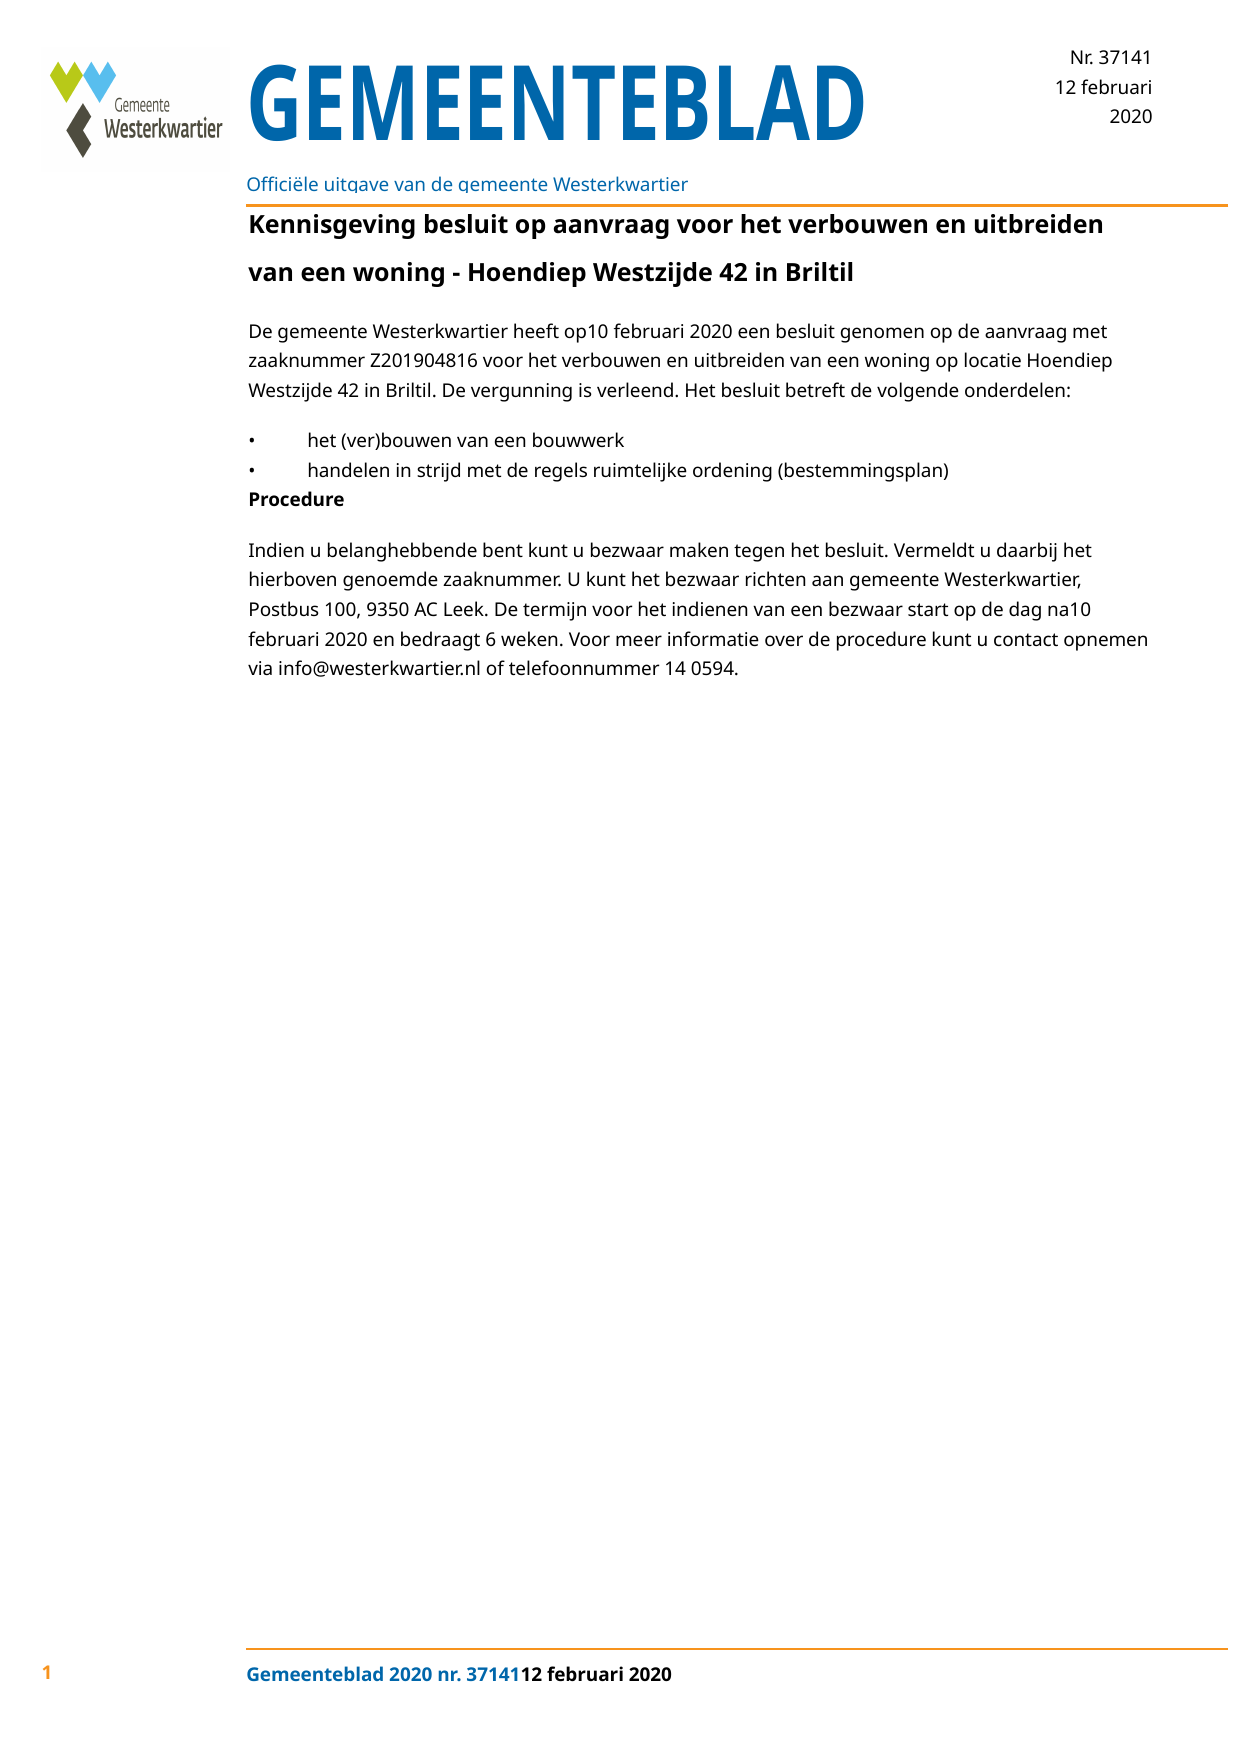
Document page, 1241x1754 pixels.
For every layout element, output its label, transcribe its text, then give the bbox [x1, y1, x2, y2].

list het (ver)bouwen van een bouwwerk [248, 427, 1152, 453]
picture [41, 47, 231, 172]
list handelen in strijd met de regels ruimtelijke ordening (bestemmingsplan) [248, 457, 1152, 483]
text Kennisgeving besluit op aanvraag voor het verbouwen en uitbreiden van een woning - Hoendiep Westzijde 42 in Briltil [248, 207, 1152, 288]
text Procedure [248, 487, 1152, 512]
text De gemeente Westerkwartier heeft op10 februari 2020 een besluit genomen op de aanvraag met zaaknummer Z201904816 voor het verbouwen en uitbreiden van een woning op locatie Hoendiep Westzijde 42 in Briltil. De vergunning is verleend. Het besluit betreft de volgende onderdelen: [248, 318, 1152, 403]
text Indien u belanghebbende bent kunt u bezwaar maken tegen het besluit. Vermeldt u daarbij het hierboven genoemde zaaknummer. U kunt het bezwaar richten aan gemeente Westerkwartier, Postbus 100, 9350 AC Leek. De termijn voor het indienen van een bezwaar start op de dag na10 februari 2020 en bedraagt 6 weken. Voor meer informatie over de procedure kunt u contact opnemen via info@westerkwartier.nl of telefoonnummer 14 0594. [248, 537, 1152, 681]
